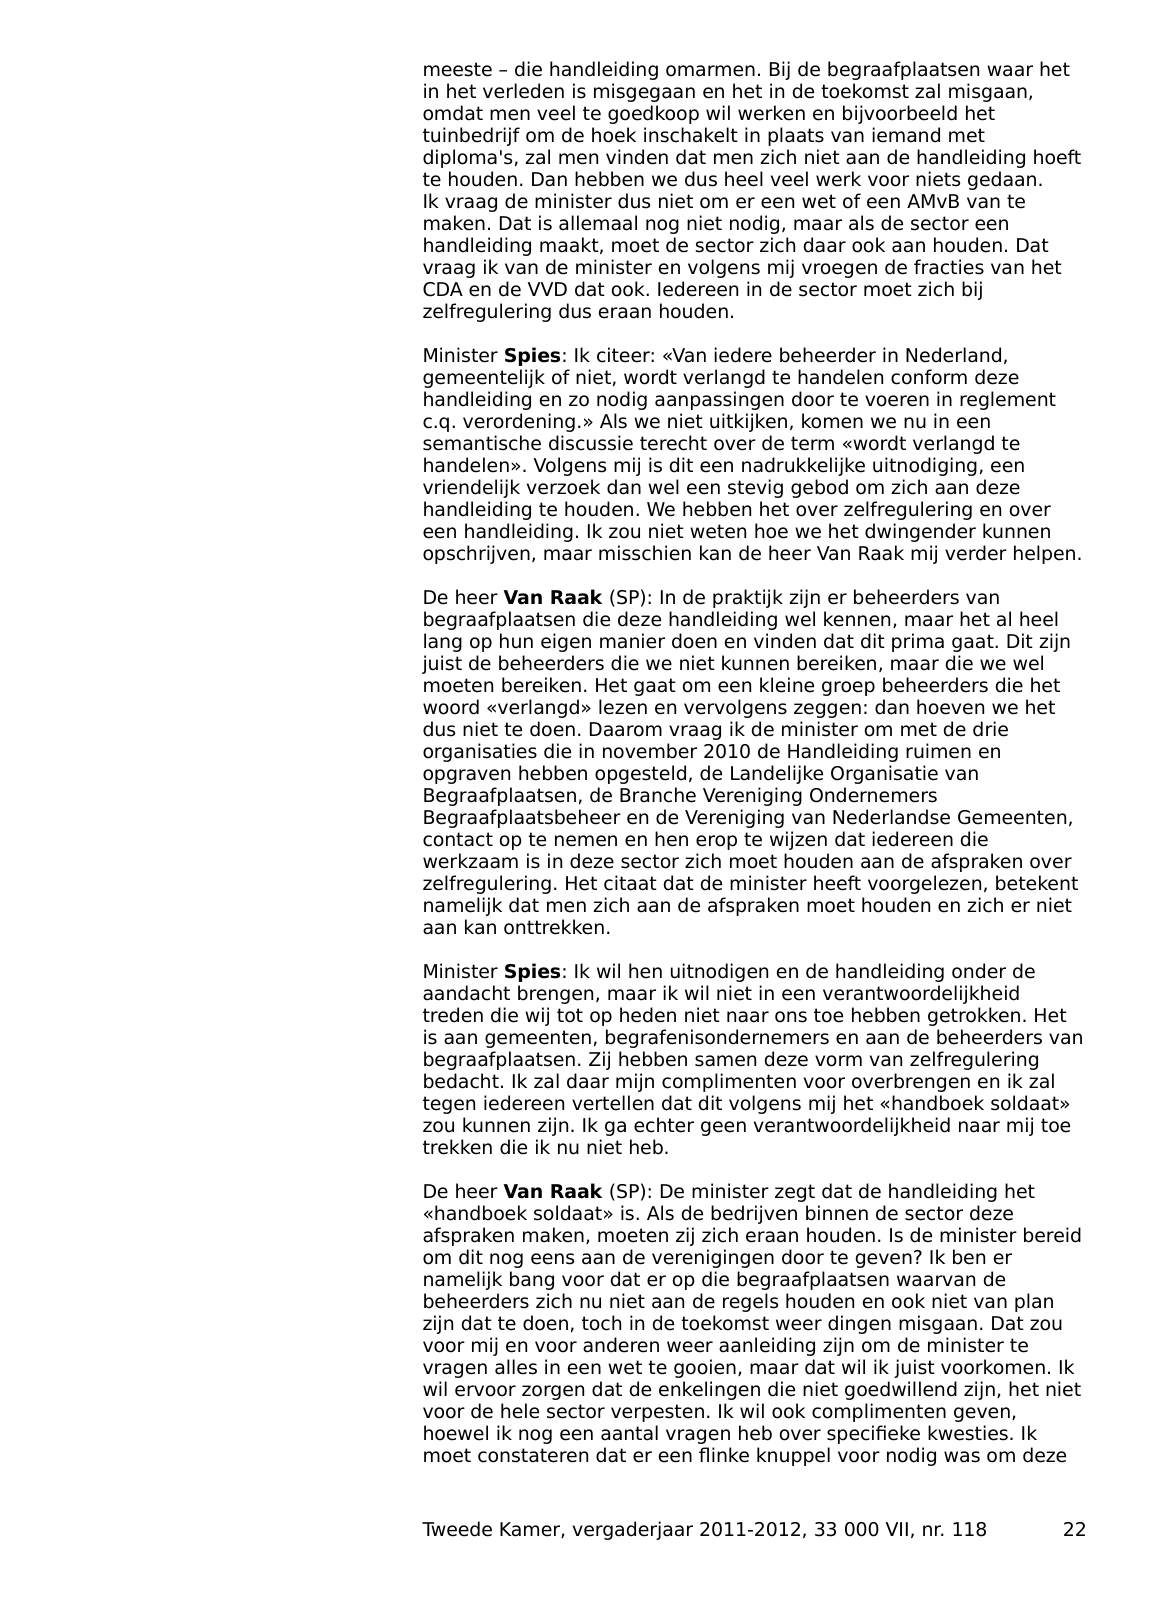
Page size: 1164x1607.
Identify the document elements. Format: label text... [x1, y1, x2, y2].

text Minister Spies: Ik wil hen uitnodigen en de handleiding onder de aandacht brengen, maar ik wil niet in een verantwoordelijkheid treden die wij tot op heden niet naar ons toe hebben getrokken. Het is aan gemeenten, begrafenisondernemers en aan de beheerders van begraafplaatsen. Zij hebben samen deze vorm van zelfregulering bedacht. Ik zal daar mijn complimenten voor overbrengen en ik zal tegen iedereen vertellen dat dit volgens mij het «handboek soldaat» zou kunnen zijn. Ik ga echter geen verantwoordelijkheid naar mij toe trekken die ik nu niet heb. [422, 961, 1087, 1159]
text Minister Spies: Ik citeer: «Van iedere beheerder in Nederland, gemeentelijk of niet, wordt verlangd te handelen conform deze handleiding en zo nodig aanpassingen door te voeren in reglement c.q. verordening.» Als we niet uitkijken, komen we nu in een semantische discussie terecht over de term «wordt verlangd te handelen». Volgens mij is dit een nadrukkelijke uitnodiging, een vriendelijk verzoek dan wel een stevig gebod om zich aan deze handleiding te houden. We hebben het over zelfregulering en over een handleiding. Ik zou niet weten hoe we het dwingender kunnen opschrijven, maar misschien kan de heer Van Raak mij verder helpen. [422, 345, 1087, 565]
text De heer Van Raak (SP): De minister zegt dat de handleiding het «handboek soldaat» is. Als de bedrijven binnen de sector deze afspraken maken, moeten zij zich eraan houden. Is de minister bereid om dit nog eens aan de verenigingen door te geven? Ik ben er namelijk bang voor dat er op die begraafplaatsen waarvan de beheerders zich nu niet aan de regels houden en ook niet van plan zijn dat te doen, toch in de toekomst weer dingen misgaan. Dat zou voor mij en voor anderen weer aanleiding zijn om de minister te vragen alles in een wet te gooien, maar dat wil ik juist voorkomen. Ik wil ervoor zorgen dat de enkelingen die niet goedwillend zijn, het niet voor de hele sector verpesten. Ik wil ook complimenten geven, hoewel ik nog een aantal vragen heb over specifieke kwesties. Ik moet constateren dat er een flinke knuppel voor nodig was om deze [422, 1181, 1087, 1467]
text De heer Van Raak (SP): In de praktijk zijn er beheerders van begraafplaatsen die deze handleiding wel kennen, maar het al heel lang op hun eigen manier doen en vinden dat dit prima gaat. Dit zijn juist de beheerders die we niet kunnen bereiken, maar die we wel moeten bereiken. Het gaat om een kleine groep beheerders die het woord «verlangd» lezen en vervolgens zeggen: dan hoeven we het dus niet te doen. Daarom vraag ik de minister om met de drie organisaties die in november 2010 de Handleiding ruimen en opgraven hebben opgesteld, de Landelijke Organisatie van Begraafplaatsen, de Branche Vereniging Ondernemers Begraafplaatsbeheer en de Vereniging van Nederlandse Gemeenten, contact op te nemen en hen erop te wijzen dat iedereen die werkzaam is in deze sector zich moet houden aan de afspraken over zelfregulering. Het citaat dat de minister heeft voorgelezen, betekent namelijk dat men zich aan de afspraken moet houden en zich er niet aan kan onttrekken. [422, 587, 1087, 939]
text meeste – die handleiding omarmen. Bij de begraafplaatsen waar het in het verleden is misgegaan en het in de toekomst zal misgaan, omdat men veel te goedkoop wil werken en bijvoorbeeld het tuinbedrijf om de hoek inschakelt in plaats van iemand met diploma's, zal men vinden dat men zich niet aan de handleiding hoeft te houden. Dan hebben we dus heel veel werk voor niets gedaan. [422, 59, 1087, 191]
text Ik vraag de minister dus niet om er een wet of een AMvB van te maken. Dat is allemaal nog niet nodig, maar als de sector een handleiding maakt, moet de sector zich daar ook aan houden. Dat vraag ik van de minister en volgens mij vroegen de fracties van het CDA en de VVD dat ook. Iedereen in de sector moet zich bij zelfregulering dus eraan houden. [422, 191, 1087, 323]
